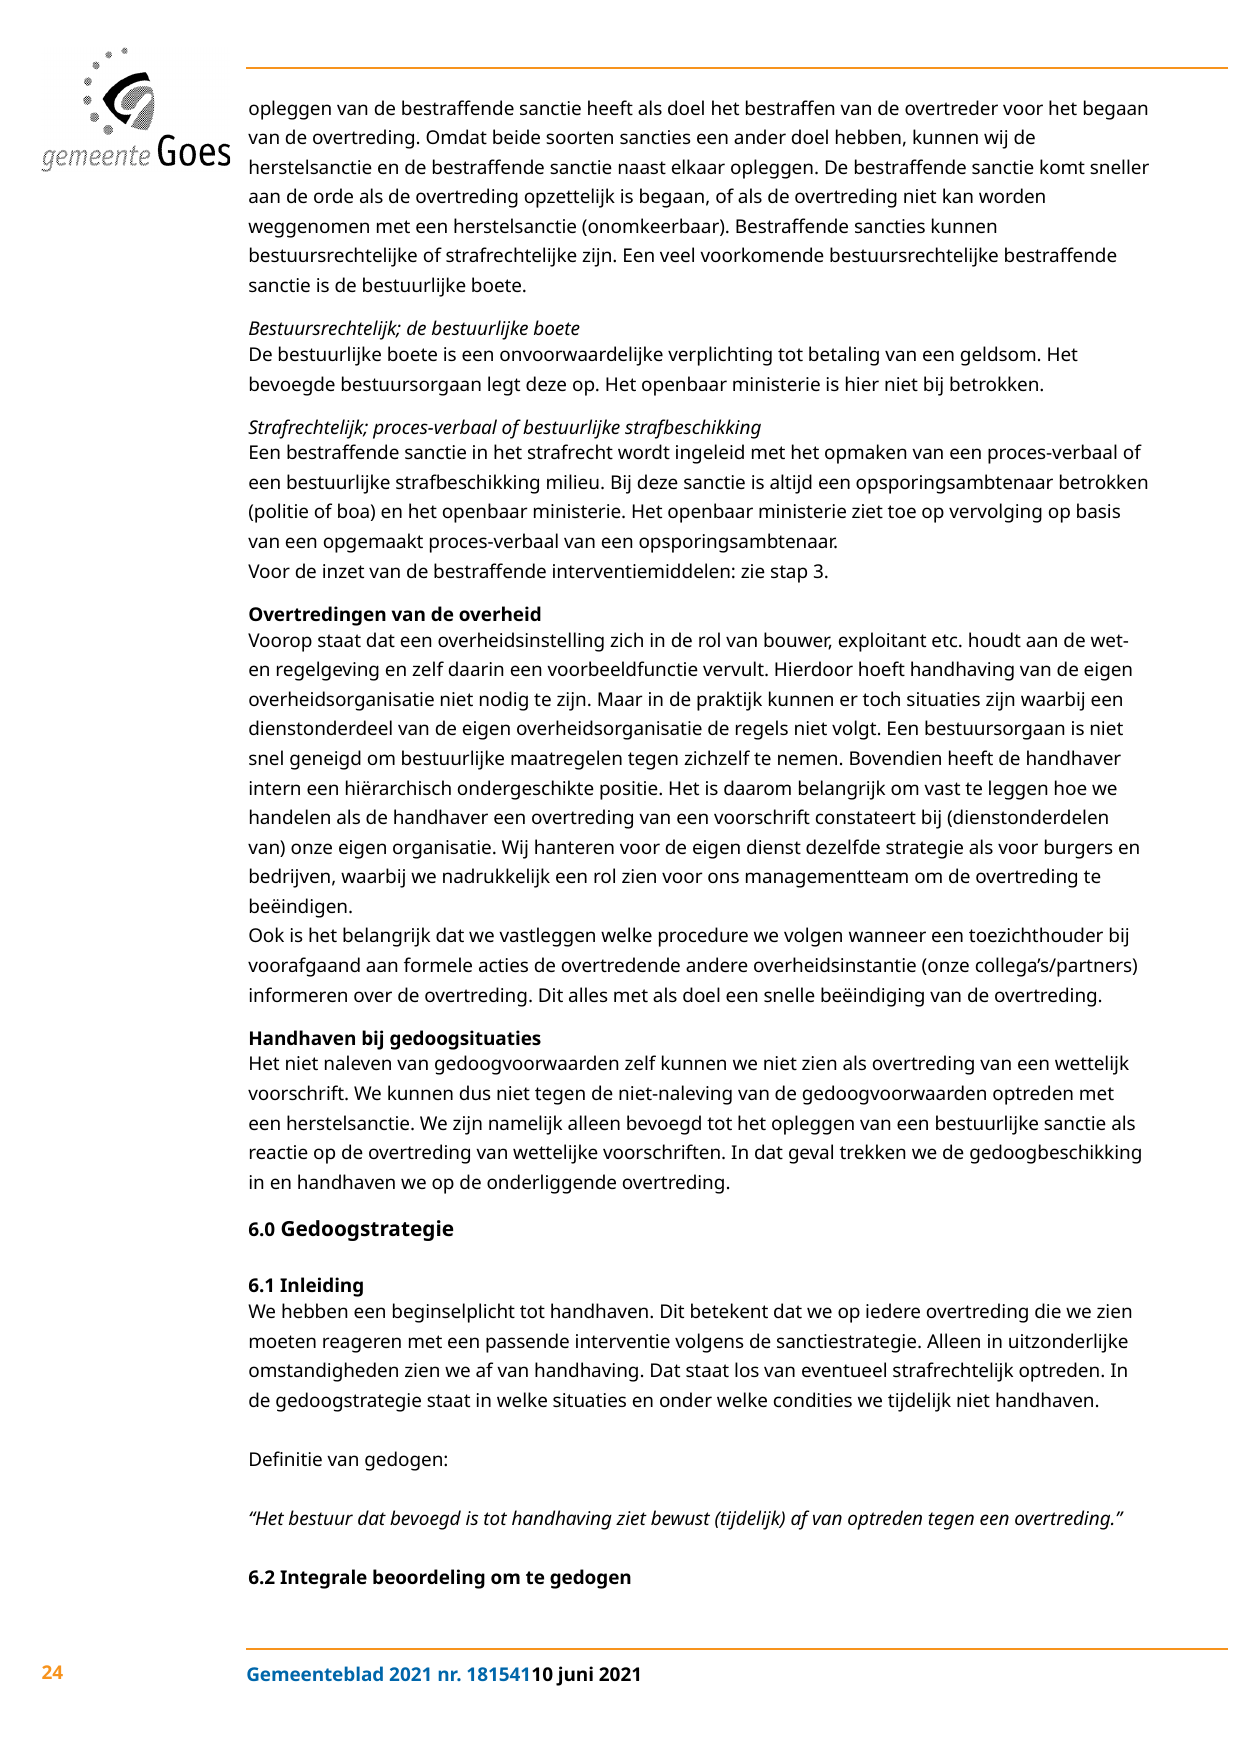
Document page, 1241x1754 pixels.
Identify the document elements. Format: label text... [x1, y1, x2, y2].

text We hebben een beginselplicht tot handhaven. Dit betekent dat we op iedere overtreding die we zien moeten reageren met een passende interventie volgens de sanctiestrategie. Alleen in uitzonderlijke omstandigheden zien we af van handhaving. Dat staat los van eventueel strafrechtelijk optreden. In de gedoogstrategie staat in welke situaties en onder welke condities we tijdelijk niet handhaven. [248, 1298, 1152, 1413]
text Overtredingen van de overheid [248, 601, 1152, 627]
text Voor de inzet van de bestraffende interventiemiddelen: zie stap 3. [248, 558, 1152, 584]
text 6.1 Inleiding [248, 1273, 1152, 1298]
text Bestuursrechtelijk; de bestuurlijke boete [248, 315, 1152, 341]
text 6.2 Integrale beoordeling om te gedogen [248, 1564, 1152, 1590]
text Voorop staat dat een overheidsinstelling zich in de rol van bouwer, exploitant etc. houdt aan de wet- en regelgeving en zelf daarin een voorbeeldfunctie vervult. Hierdoor hoeft handhaving van de eigen overheidsorganisatie niet nodig te zijn. Maar in de praktijk kunnen er toch situaties zijn waarbij een dienstonderdeel van de eigen overheidsorganisatie de regels niet volgt. Een bestuursorgaan is niet snel geneigd om bestuurlijke maatregelen tegen zichzelf te nemen. Bovendien heeft de handhaver intern een hiërarchisch ondergeschikte positie. Het is daarom belangrijk om vast te leggen hoe we handelen als de handhaver een overtreding van een voorschrift constateert bij (dienstonderdelen van) onze eigen organisatie. Wij hanteren voor de eigen dienst dezelfde strategie als voor burgers en bedrijven, waarbij we nadrukkelijk een rol zien voor ons managementteam om de overtreding te beëindigen. [248, 627, 1152, 919]
text Een bestraffende sanctie in het strafrecht wordt ingeleid met het opmaken van een proces-verbaal of een bestuurlijke strafbeschikking milieu. Bij deze sanctie is altijd een opsporingsambtenaar betrokken (politie of boa) en het openbaar ministerie. Het openbaar ministerie ziet toe op vervolging op basis van een opgemaakt proces-verbaal van een opsporingsambtenaar. [248, 439, 1152, 554]
picture [41, 47, 231, 172]
text Het niet naleven van gedoogvoorwaarden zelf kunnen we niet zien als overtreding van een wettelijk voorschrift. We kunnen dus niet tegen de niet-naleving van de gedoogvoorwaarden optreden met een herstelsanctie. We zijn namelijk alleen bevoegd tot het opleggen van een bestuurlijke sanctie als reactie op de overtreding van wettelijke voorschriften. In dat geval trekken we de gedoogbeschikking in en handhaven we op de onderliggende overtreding. [248, 1051, 1152, 1195]
text Handhaven bij gedoogsituaties [248, 1025, 1152, 1051]
text 6.0 Gedoogstrategie [248, 1214, 1152, 1243]
text Ook is het belangrijk dat we vastleggen welke procedure we volgen wanneer een toezichthouder bij voorafgaand aan formele acties de overtredende andere overheidsinstantie (onze collega’s/partners) informeren over de overtreding. Dit alles met als doel een snelle beëindiging van de overtreding. [248, 923, 1152, 1007]
text Strafrechtelijk; proces-verbaal of bestuurlijke strafbeschikking [248, 414, 1152, 439]
text opleggen van de bestraffende sanctie heeft als doel het bestraffen van de overtreder voor het begaan van de overtreding. Omdat beide soorten sancties een ander doel hebben, kunnen wij de herstelsanctie en de bestraffende sanctie naast elkaar opleggen. De bestraffende sanctie komt sneller aan de orde als de overtreding opzettelijk is begaan, of als de overtreding niet kan worden weggenomen met een herstelsanctie (onomkeerbaar). Bestraffende sancties kunnen bestuursrechtelijke of strafrechtelijke zijn. Een veel voorkomende bestuursrechtelijke bestraffende sanctie is de bestuurlijke boete. [248, 95, 1152, 298]
text “Het bestuur dat bevoegd is tot handhaving ziet bewust (tijdelijk) af van optreden tegen een overtreding.” [248, 1505, 1152, 1531]
text De bestuurlijke boete is een onvoorwaardelijke verplichting tot betaling van een geldsom. Het bevoegde bestuursorgaan legt deze op. Het openbaar ministerie is hier niet bij betrokken. [248, 341, 1152, 396]
text Definitie van gedogen: [248, 1446, 1152, 1472]
